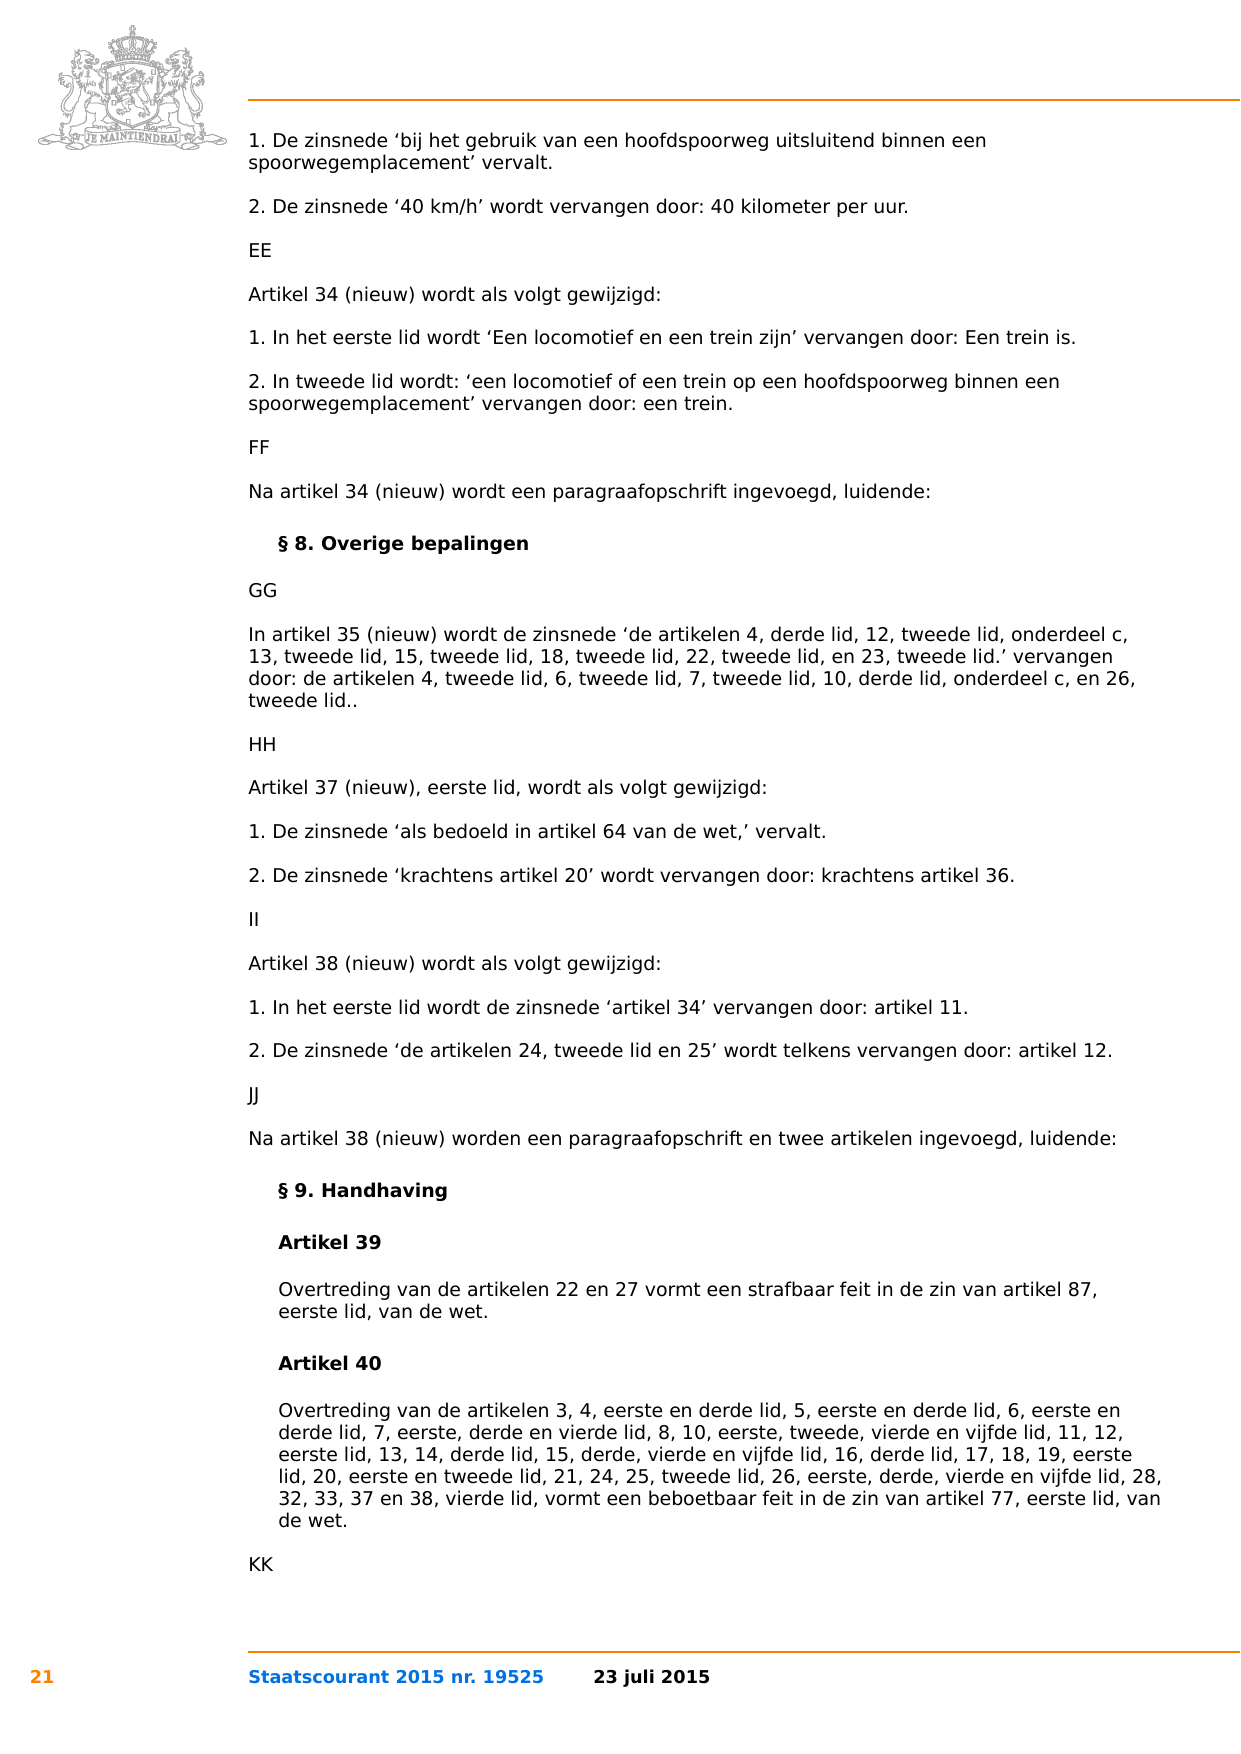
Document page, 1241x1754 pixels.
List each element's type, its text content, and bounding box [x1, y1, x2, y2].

text FF [248, 437, 1163, 459]
text Na artikel 34 (nieuw) wordt een paragraafopschrift ingevoegd, luidende: [248, 481, 1163, 503]
text Artikel 34 (nieuw) wordt als volgt gewijzigd: [248, 283, 1163, 305]
text EE [248, 239, 1163, 262]
text 1. De zinsnede ‘als bedoeld in artikel 64 van de wet,’ vervalt. [248, 821, 1163, 843]
text 2. In tweede lid wordt: ‘een locomotief of een trein op een hoofdspoorweg binnen een spoorwegemplacement’ vervangen door: een trein. [248, 371, 1163, 415]
text 2. De zinsnede ‘de artikelen 24, tweede lid en 25’ wordt telkens vervangen door: artikel 12. [248, 1040, 1163, 1062]
text Artikel 38 (nieuw) wordt als volgt gewijzigd: [248, 953, 1163, 975]
text 2. De zinsnede ‘krachtens artikel 20’ wordt vervangen door: krachtens artikel 36. [248, 865, 1163, 887]
picture [38, 25, 227, 150]
text HH [248, 733, 1163, 755]
text KK [248, 1554, 1163, 1576]
text 1. In het eerste lid wordt de zinsnede ‘artikel 34’ vervangen door: artikel 11. [248, 997, 1163, 1018]
text Overtreding van de artikelen 22 en 27 vormt een strafbaar feit in de zin van artikel 87, eerste lid, van de wet. [278, 1279, 1163, 1323]
subtitle Artikel 40 [278, 1353, 1163, 1375]
text In artikel 35 (nieuw) wordt de zinsnede ‘de artikelen 4, derde lid, 12, tweede lid, onderdeel c, 13, tweede lid, 15, tweede lid, 18, tweede lid, 22, tweede lid, en 23, tweede lid.’ vervangen door: de artikelen 4, tweede lid, 6, tweede lid, 7, tweede lid, 10, derde lid, onderdeel c, en 26, tweede lid.. [248, 624, 1163, 712]
text GG [248, 580, 1163, 602]
subtitle § 9. Handhaving [278, 1180, 1163, 1202]
text 1. De zinsnede ‘bij het gebruik van een hoofdspoorweg uitsluitend binnen een spoorwegemplacement’ vervalt. [248, 130, 1163, 174]
text II [248, 909, 1163, 931]
subtitle § 8. Overige bepalingen [278, 533, 1163, 555]
text JJ [248, 1084, 1163, 1106]
text Overtreding van de artikelen 3, 4, eerste en derde lid, 5, eerste en derde lid, 6, eerste en derde lid, 7, eerste, derde en vierde lid, 8, 10, eerste, tweede, vierde en vijfde lid, 11, 12, eerste lid, 13, 14, derde lid, 15, derde, vierde en vijfde lid, 16, derde lid, 17, 18, 19, eerste lid, 20, eerste en tweede lid, 21, 24, 25, tweede lid, 26, eerste, derde, vierde en vijfde lid, 28, 32, 33, 37 en 38, vierde lid, vormt een beboetbaar feit in de zin van artikel 77, eerste lid, van de wet. [278, 1400, 1163, 1532]
text 2. De zinsnede ‘40 km/h’ wordt vervangen door: 40 kilometer per uur. [248, 196, 1163, 218]
text Artikel 37 (nieuw), eerste lid, wordt als volgt gewijzigd: [248, 777, 1163, 799]
subtitle Artikel 39 [278, 1232, 1163, 1254]
text Na artikel 38 (nieuw) worden een paragraafopschrift en twee artikelen ingevoegd, luidende: [248, 1128, 1163, 1150]
text 1. In het eerste lid wordt ‘Een locomotief en een trein zijn’ vervangen door: Een trein is. [248, 327, 1163, 349]
